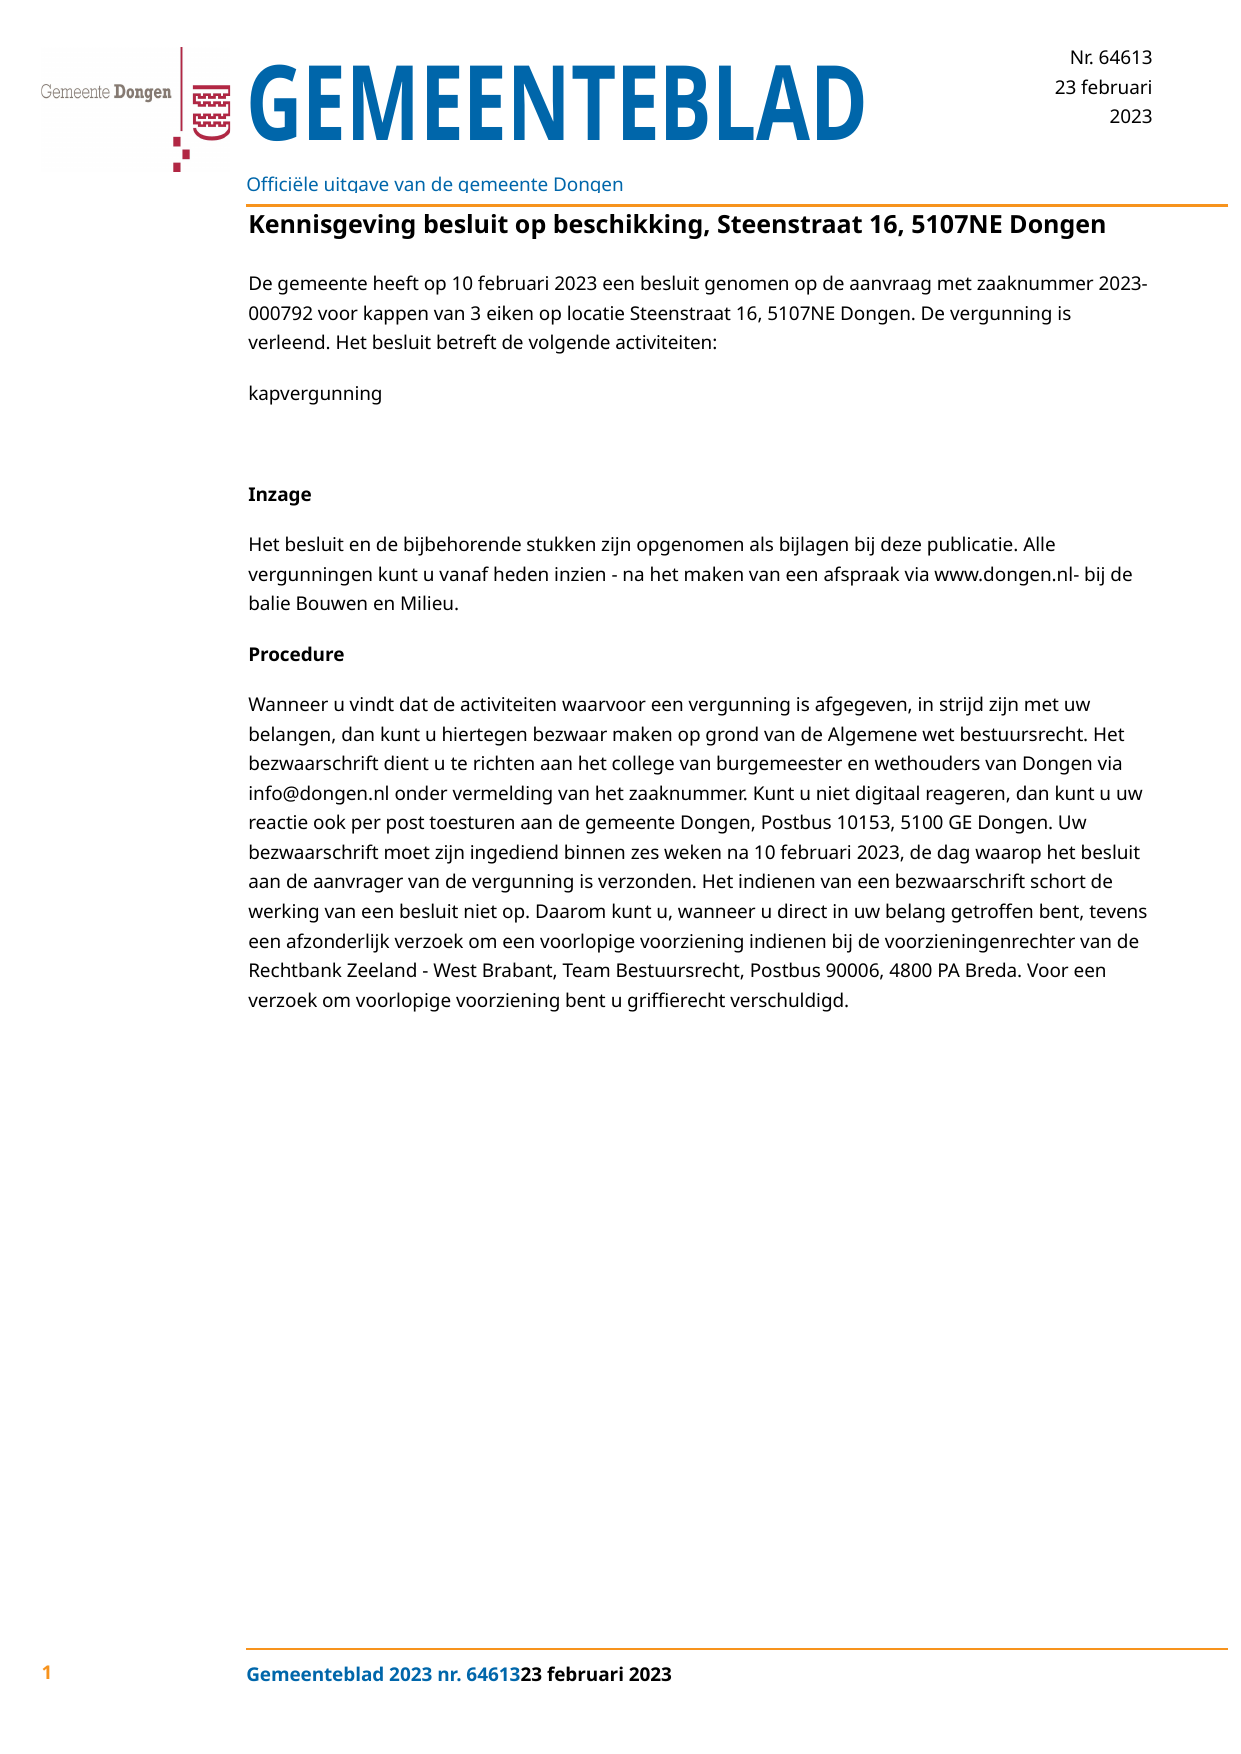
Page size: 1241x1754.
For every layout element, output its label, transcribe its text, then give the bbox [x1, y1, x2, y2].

text Kennisgeving besluit op beschikking, Steenstraat 16, 5107NE Dongen [248, 207, 1152, 241]
text Wanneer u vindt dat de activiteiten waarvoor een vergunning is afgegeven, in strijd zijn met uw belangen, dan kunt u hiertegen bezwaar maken op grond van de Algemene wet bestuursrecht. Het bezwaarschrift dient u te richten aan het college van burgemeester en wethouders van Dongen via info@dongen.nl onder vermelding van het zaaknummer. Kunt u niet digitaal reageren, dan kunt u uw reactie ook per post toesturen aan de gemeente Dongen, Postbus 10153, 5100 GE Dongen. Uw bezwaarschrift moet zijn ingediend binnen zes weken na 10 februari 2023, de dag waarop het besluit aan de aanvrager van de vergunning is verzonden. Het indienen van een bezwaarschrift schort de werking van een besluit niet op. Daarom kunt u, wanneer u direct in uw belang getroffen bent, tevens een afzonderlijk verzoek om een voorlopige voorziening indienen bij de voorzieningenrechter van de Rechtbank Zeeland - West Brabant, Team Bestuursrecht, Postbus 90006, 4800 PA Breda. Voor een verzoek om voorlopige voorziening bent u griffierecht verschuldigd. [248, 691, 1152, 1013]
text De gemeente heeft op 10 februari 2023 een besluit genomen op de aanvraag met zaaknummer 2023-000792 voor kappen van 3 eiken op locatie Steenstraat 16, 5107NE Dongen. De vergunning is verleend. Het besluit betreft de volgende activiteiten: [248, 270, 1152, 355]
text kapvergunning [248, 380, 1152, 406]
text Inzage [248, 481, 1152, 506]
picture [41, 47, 231, 172]
text Het besluit en de bijbehorende stukken zijn opgenomen als bijlagen bij deze publicatie. Alle vergunningen kunt u vanaf heden inzien - na het maken van een afspraak via www.dongen.nl- bij de balie Bouwen en Milieu. [248, 531, 1152, 616]
text Procedure [248, 641, 1152, 666]
